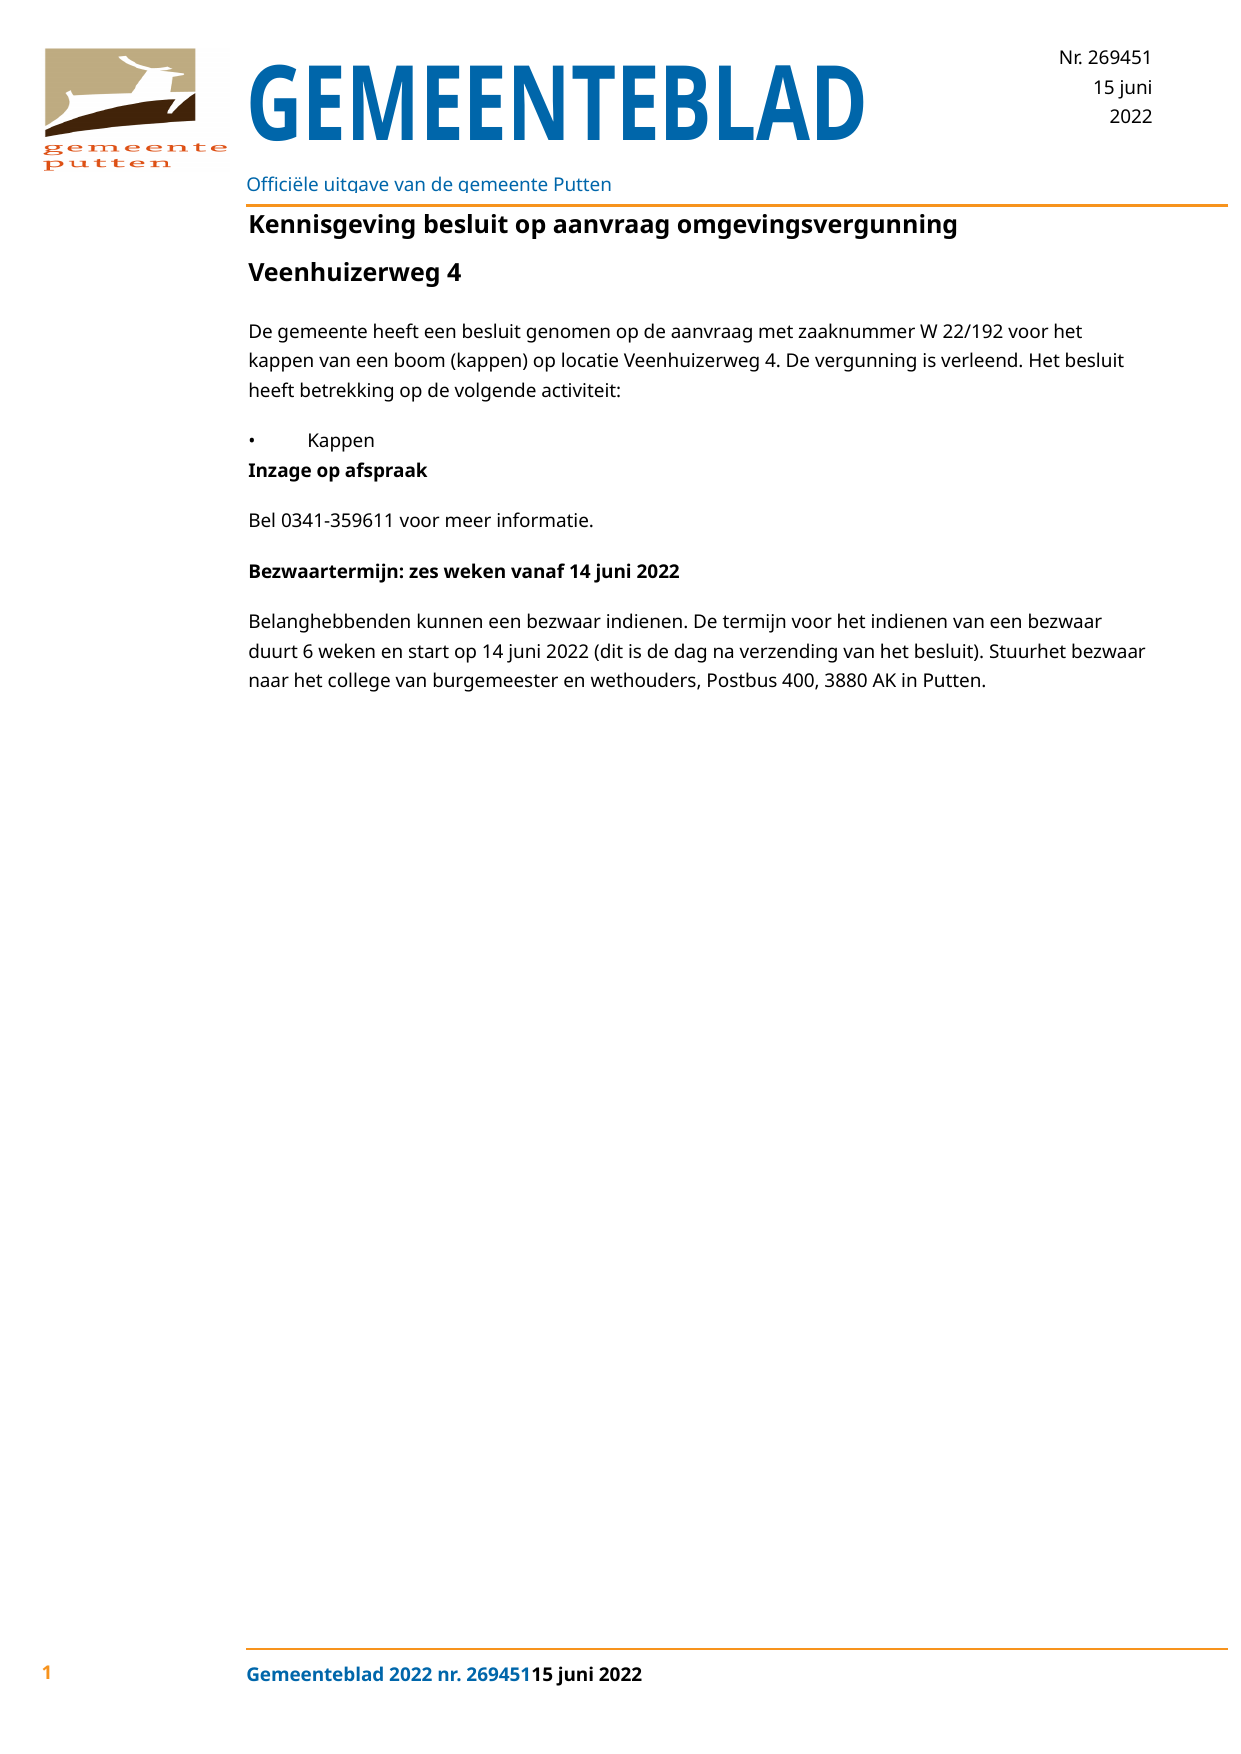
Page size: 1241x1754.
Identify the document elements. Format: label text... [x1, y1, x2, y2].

list Kappen [248, 427, 1152, 453]
text De gemeente heeft een besluit genomen op de aanvraag met zaaknummer W 22/192 voor het kappen van een boom (kappen) op locatie Veenhuizerweg 4. De vergunning is verleend. Het besluit heeft betrekking op de volgende activiteit: [248, 318, 1152, 403]
picture [41, 47, 231, 172]
text Inzage op afspraak [248, 457, 1152, 483]
text Bel 0341-359611 voor meer informatie. [248, 507, 1152, 533]
text Belanghebbenden kunnen een bezwaar indienen. De termijn voor het indienen van een bezwaar duurt 6 weken en start op 14 juni 2022 (dit is de dag na verzending van het besluit). Stuurhet bezwaar naar het college van burgemeester en wethouders, Postbus 400, 3880 AK in Putten. [248, 608, 1152, 693]
text Kennisgeving besluit op aanvraag omgevingsvergunning Veenhuizerweg 4 [248, 207, 1152, 288]
text Bezwaartermijn: zes weken vanaf 14 juni 2022 [248, 558, 1152, 584]
